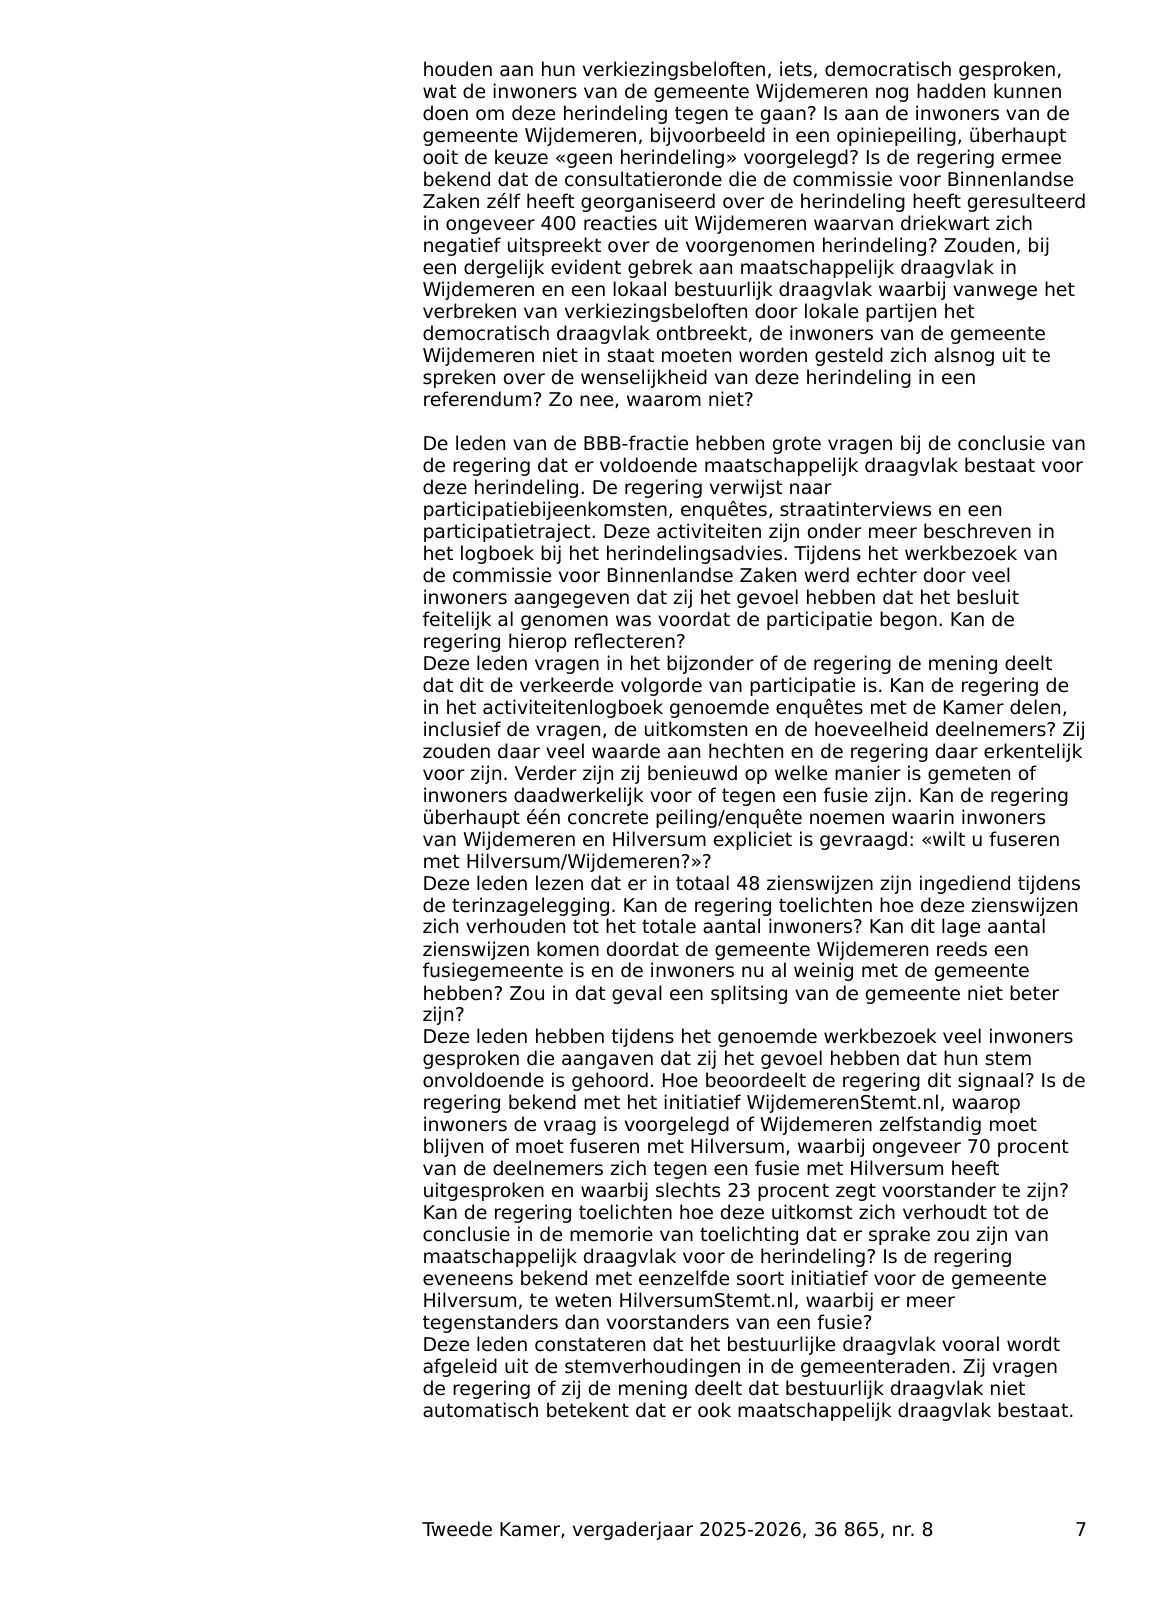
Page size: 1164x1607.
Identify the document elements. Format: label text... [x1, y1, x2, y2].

text Deze leden constateren dat het bestuurlijke draagvlak vooral wordt afgeleid uit de stemverhoudingen in de gemeenteraden. Zij vragen de regering of zij de mening deelt dat bestuurlijk draagvlak niet automatisch betekent dat er ook maatschappelijk draagvlak bestaat. [422, 1334, 1087, 1422]
text Deze leden lezen dat er in totaal 48 zienswijzen zijn ingediend tijdens de terinzagelegging. Kan de regering toelichten hoe deze zienswijzen zich verhouden tot het totale aantal inwoners? Kan dit lage aantal zienswijzen komen doordat de gemeente Wijdemeren reeds een fusiegemeente is en de inwoners nu al weinig met de gemeente hebben? Zou in dat geval een splitsing van de gemeente niet beter zijn? [422, 872, 1087, 1026]
text Deze leden hebben tijdens het genoemde werkbezoek veel inwoners gesproken die aangaven dat zij het gevoel hebben dat hun stem onvoldoende is gehoord. Hoe beoordeelt de regering dit signaal? Is de regering bekend met het initiatief WijdemerenStemt.nl, waarop inwoners de vraag is voorgelegd of Wijdemeren zelfstandig moet blijven of moet fuseren met Hilversum, waarbij ongeveer 70 procent van de deelnemers zich tegen een fusie met Hilversum heeft uitgesproken en waarbij slechts 23 procent zegt voorstander te zijn? Kan de regering toelichten hoe deze uitkomst zich verhoudt tot de conclusie in de memorie van toelichting dat er sprake zou zijn van maatschappelijk draagvlak voor de herindeling? Is de regering eveneens bekend met eenzelfde soort initiatief voor de gemeente Hilversum, te weten HilversumStemt.nl, waarbij er meer tegenstanders dan voorstanders van een fusie? [422, 1026, 1087, 1334]
text De leden van de BBB-fractie hebben grote vragen bij de conclusie van de regering dat er voldoende maatschappelijk draagvlak bestaat voor deze herindeling. De regering verwijst naar participatiebijeenkomsten, enquêtes, straatinterviews en een participatietraject. Deze activiteiten zijn onder meer beschreven in het logboek bij het herindelingsadvies. Tijdens het werkbezoek van de commissie voor Binnenlandse Zaken werd echter door veel inwoners aangegeven dat zij het gevoel hebben dat het besluit feitelijk al genomen was voordat de participatie begon. Kan de regering hierop reflecteren? [422, 433, 1087, 653]
text Deze leden vragen in het bijzonder of de regering de mening deelt dat dit de verkeerde volgorde van participatie is. Kan de regering de in het activiteitenlogboek genoemde enquêtes met de Kamer delen, inclusief de vragen, de uitkomsten en de hoeveelheid deelnemers? Zij zouden daar veel waarde aan hechten en de regering daar erkentelijk voor zijn. Verder zijn zij benieuwd op welke manier is gemeten of inwoners daadwerkelijk voor of tegen een fusie zijn. Kan de regering überhaupt één concrete peiling/enquête noemen waarin inwoners van Wijdemeren en Hilversum expliciet is gevraagd: «wilt u fuseren met Hilversum/Wijdemeren?»? [422, 653, 1087, 872]
text houden aan hun verkiezingsbeloften, iets, democratisch gesproken, wat de inwoners van de gemeente Wijdemeren nog hadden kunnen doen om deze herindeling tegen te gaan? Is aan de inwoners van de gemeente Wijdemeren, bijvoorbeeld in een opiniepeiling, überhaupt ooit de keuze «geen herindeling» voorgelegd? Is de regering ermee bekend dat de consultatieronde die de commissie voor Binnenlandse Zaken zélf heeft georganiseerd over de herindeling heeft geresulteerd in ongeveer 400 reacties uit Wijdemeren waarvan driekwart zich negatief uitspreekt over de voorgenomen herindeling? Zouden, bij een dergelijk evident gebrek aan maatschappelijk draagvlak in Wijdemeren en een lokaal bestuurlijk draagvlak waarbij vanwege het verbreken van verkiezingsbeloften door lokale partijen het democratisch draagvlak ontbreekt, de inwoners van de gemeente Wijdemeren niet in staat moeten worden gesteld zich alsnog uit te spreken over de wenselijkheid van deze herindeling in een referendum? Zo nee, waarom niet? [422, 59, 1087, 411]
